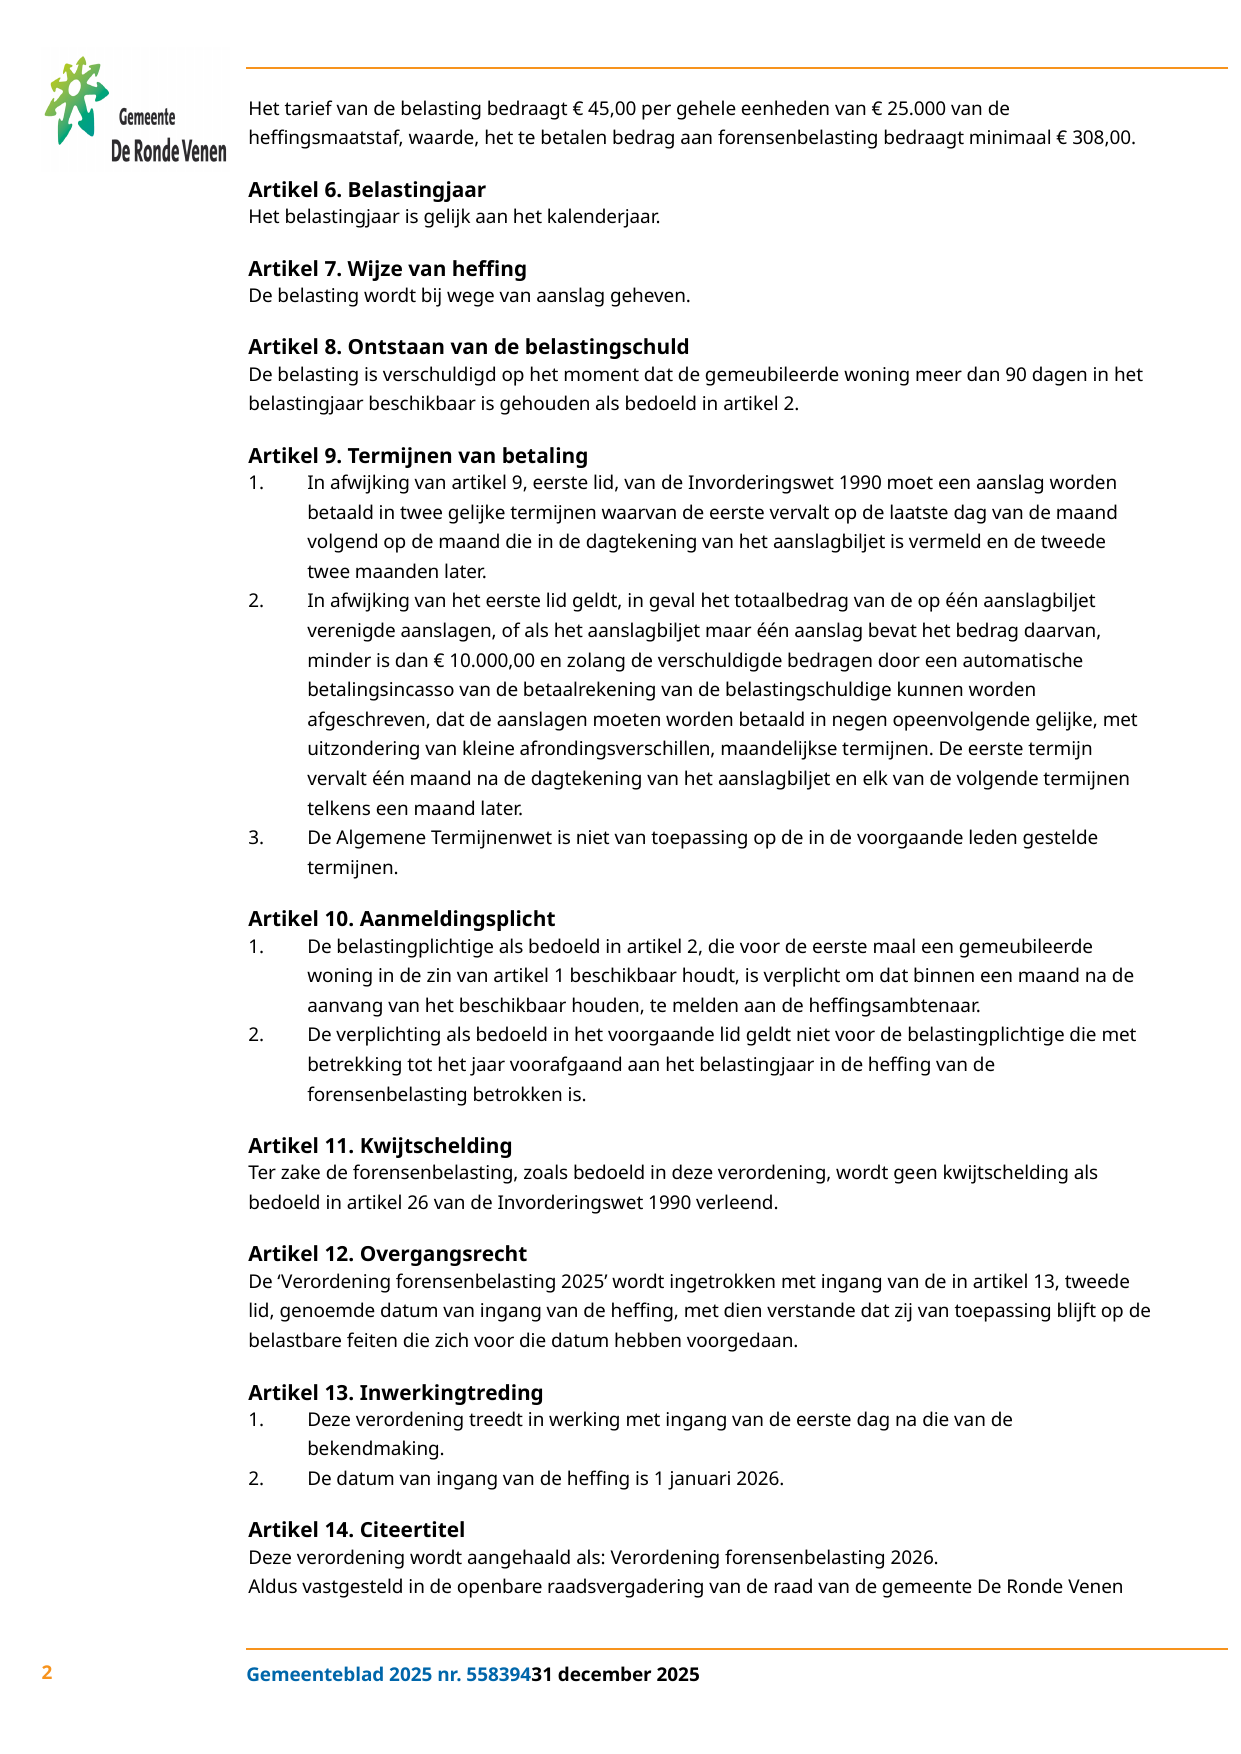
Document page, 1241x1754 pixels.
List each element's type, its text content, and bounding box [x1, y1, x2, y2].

picture [41, 47, 231, 172]
list De datum van ingang van de heffing is 1 januari 2026. [248, 1465, 1152, 1491]
text Artikel 7. Wijze van heffing [248, 254, 1152, 282]
text Artikel 14. Citeertitel [248, 1516, 1152, 1544]
text Het belastingjaar is gelijk aan het kalenderjaar. [248, 203, 1152, 229]
text Het tarief van de belasting bedraagt € 45,00 per gehele eenheden van € 25.000 van de heffingsmaatstaf, waarde, het te betalen bedrag aan forensenbelasting bedraagt minimaal € 308,00. [248, 95, 1152, 150]
text Artikel 12. Overgangsrecht [248, 1239, 1152, 1268]
list In afwijking van het eerste lid geldt, in geval het totaalbedrag van de op één aanslagbiljet verenigde aanslagen, of als het aanslagbiljet maar één aanslag bevat het bedrag daarvan, minder is dan € 10.000,00 en zolang de verschuldigde bedragen door een automatische betalingsincasso van de betaalrekening van de belastingschuldige kunnen worden afgeschreven, dat de aanslagen moeten worden betaald in negen opeenvolgende gelijke, met uitzondering van kleine afrondingsverschillen, maandelijkse termijnen. De eerste termijn vervalt één maand na de dagtekening van het aanslagbiljet en elk van de volgende termijnen telkens een maand later. [248, 588, 1152, 821]
text De belasting is verschuldigd op het moment dat de gemeubileerde woning meer dan 90 dagen in het belastingjaar beschikbaar is gehouden als bedoeld in artikel 2. [248, 361, 1152, 416]
list In afwijking van artikel 9, eerste lid, van de Invorderingswet 1990 moet een aanslag worden betaald in twee gelijke termijnen waarvan de eerste vervalt op de laatste dag van de maand volgend op de maand die in de dagtekening van het aanslagbiljet is vermeld en de tweede twee maanden later. [248, 469, 1152, 584]
text Aldus vastgesteld in de openbare raadsvergadering van de raad van de gemeente De Ronde Venen [248, 1574, 1152, 1599]
list De Algemene Termijnenwet is niet van toepassing op de in de voorgaande leden gestelde termijnen. [248, 824, 1152, 880]
list De verplichting als bedoeld in het voorgaande lid geldt niet voor de belastingplichtige die met betrekking tot het jaar voorafgaand aan het belastingjaar in de heffing van de forensenbelasting betrokken is. [248, 1022, 1152, 1106]
text Artikel 8. Ontstaan van de belastingschuld [248, 332, 1152, 361]
text Artikel 6. Belastingjaar [248, 175, 1152, 203]
list De belastingplichtige als bedoeld in artikel 2, die voor de eerste maal een gemeubileerde woning in de zin van artikel 1 beschikbaar houdt, is verplicht om dat binnen een maand na de aanvang van het beschikbaar houden, te melden aan de heffingsambtenaar. [248, 933, 1152, 1018]
text De belasting wordt bij wege van aanslag geheven. [248, 282, 1152, 308]
text Artikel 13. Inwerkingtreding [248, 1378, 1152, 1406]
text Deze verordening wordt aangehaald als: Verordening forensenbelasting 2026. [248, 1544, 1152, 1570]
text Artikel 10. Aanmeldingsplicht [248, 904, 1152, 933]
text De ‘Verordening forensenbelasting 2025’ wordt ingetrokken met ingang van de in artikel 13, tweede lid, genoemde datum van ingang van de heffing, met dien verstande dat zij van toepassing blijft op de belastbare feiten die zich voor die datum hebben voorgedaan. [248, 1268, 1152, 1353]
list Deze verordening treedt in werking met ingang van de eerste dag na die van de bekendmaking. [248, 1406, 1152, 1461]
text Artikel 9. Termijnen van betaling [248, 441, 1152, 469]
text Ter zake de forensenbelasting, zoals bedoeld in deze verordening, wordt geen kwijtschelding als bedoeld in artikel 26 van de Invorderingswet 1990 verleend. [248, 1159, 1152, 1215]
text Artikel 11. Kwijtschelding [248, 1131, 1152, 1159]
